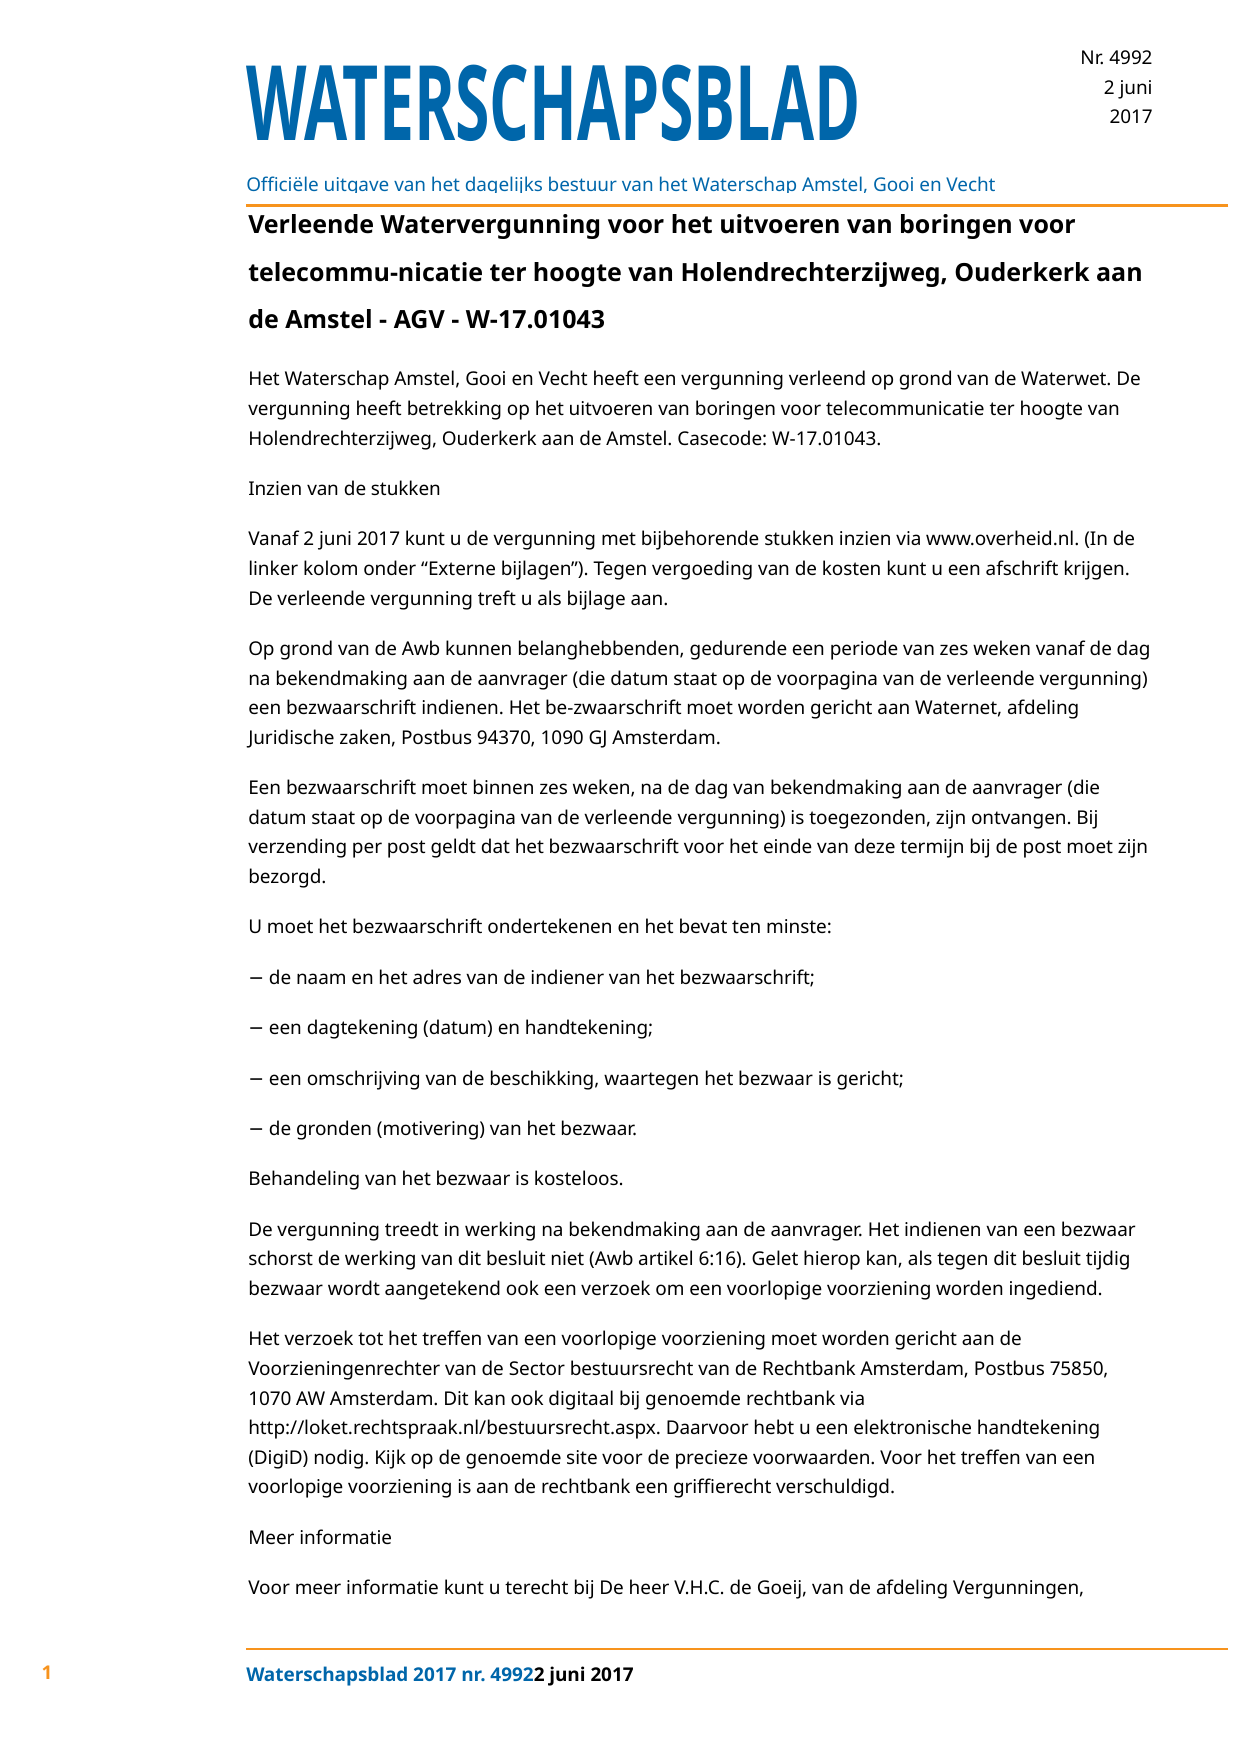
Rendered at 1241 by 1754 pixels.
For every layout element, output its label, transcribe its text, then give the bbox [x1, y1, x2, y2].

text Op grond van de Awb kunnen belanghebbenden, gedurende een periode van zes weken vanaf de dag na bekendmaking aan de aanvrager (die datum staat op de voorpagina van de verleende vergunning) een bezwaarschrift indienen. Het be-zwaarschrift moet worden gericht aan Waternet, afdeling Juridische zaken, Postbus 94370, 1090 GJ Amsterdam. [248, 635, 1152, 749]
picture [41, 47, 231, 172]
text Voor meer informatie kunt u terecht bij De heer V.H.C. de Goeij, van de afdeling Vergunningen, [248, 1574, 1152, 1600]
text Het Waterschap Amstel, Gooi en Vecht heeft een vergunning verleend op grond van de Waterwet. De vergunning heeft betrekking op het uitvoeren van boringen voor telecommunicatie ter hoogte van Holendrechterzijweg, Ouderkerk aan de Amstel. Casecode: W-17.01043. [248, 366, 1152, 450]
text Het verzoek tot het treffen van een voorlopige voorziening moet worden gericht aan de Voorzieningenrechter van de Sector bestuursrecht van de Rechtbank Amsterdam, Postbus 75850, 1070 AW Amsterdam. Dit kan ook digitaal bij genoemde rechtbank via http://loket.rechtspraak.nl/bestuursrecht.aspx. Daarvoor hebt u een elektronische handtekening (DigiD) nodig. Kijk op de genoemde site voor de precieze voorwaarden. Voor het treffen van een voorlopige voorziening is aan de rechtbank een griffierecht verschuldigd. [248, 1326, 1152, 1499]
text Vanaf 2 juni 2017 kunt u de vergunning met bijbehorende stukken inzien via www.overheid.nl. (In de linker kolom onder “Externe bijlagen”). Tegen vergoeding van de kosten kunt u een afschrift krijgen. De verleende vergunning treft u als bijlage aan. [248, 526, 1152, 610]
text − een dagtekening (datum) en handtekening; [248, 1014, 1152, 1040]
text − de gronden (motivering) van het bezwaar. [248, 1115, 1152, 1141]
text Behandeling van het bezwaar is kosteloos. [248, 1166, 1152, 1191]
text De vergunning treedt in werking na bekendmaking aan de aanvrager. Het indienen van een bezwaar schorst de werking van dit besluit niet (Awb artikel 6:16). Gelet hierop kan, als tegen dit besluit tijdig bezwaar wordt aangetekend ook een verzoek om een voorlopige voorziening worden ingediend. [248, 1216, 1152, 1301]
text U moet het bezwaarschrift ondertekenen en het bevat ten minste: [248, 913, 1152, 939]
text Verleende Watervergunning voor het uitvoeren van boringen voor telecommu-nicatie ter hoogte van Holendrechterzijweg, Ouderkerk aan de Amstel - AGV - W-17.01043 [248, 207, 1152, 336]
text Een bezwaarschrift moet binnen zes weken, na de dag van bekendmaking aan de aanvrager (die datum staat op de voorpagina van de verleende vergunning) is toegezonden, zijn ontvangen. Bij verzending per post geldt dat het bezwaarschrift voor het einde van deze termijn bij de post moet zijn bezorgd. [248, 774, 1152, 889]
text Inzien van de stukken [248, 475, 1152, 501]
text − de naam en het adres van de indiener van het bezwaarschrift; [248, 964, 1152, 989]
text − een omschrijving van de beschikking, waartegen het bezwaar is gericht; [248, 1065, 1152, 1090]
text Meer informatie [248, 1524, 1152, 1549]
